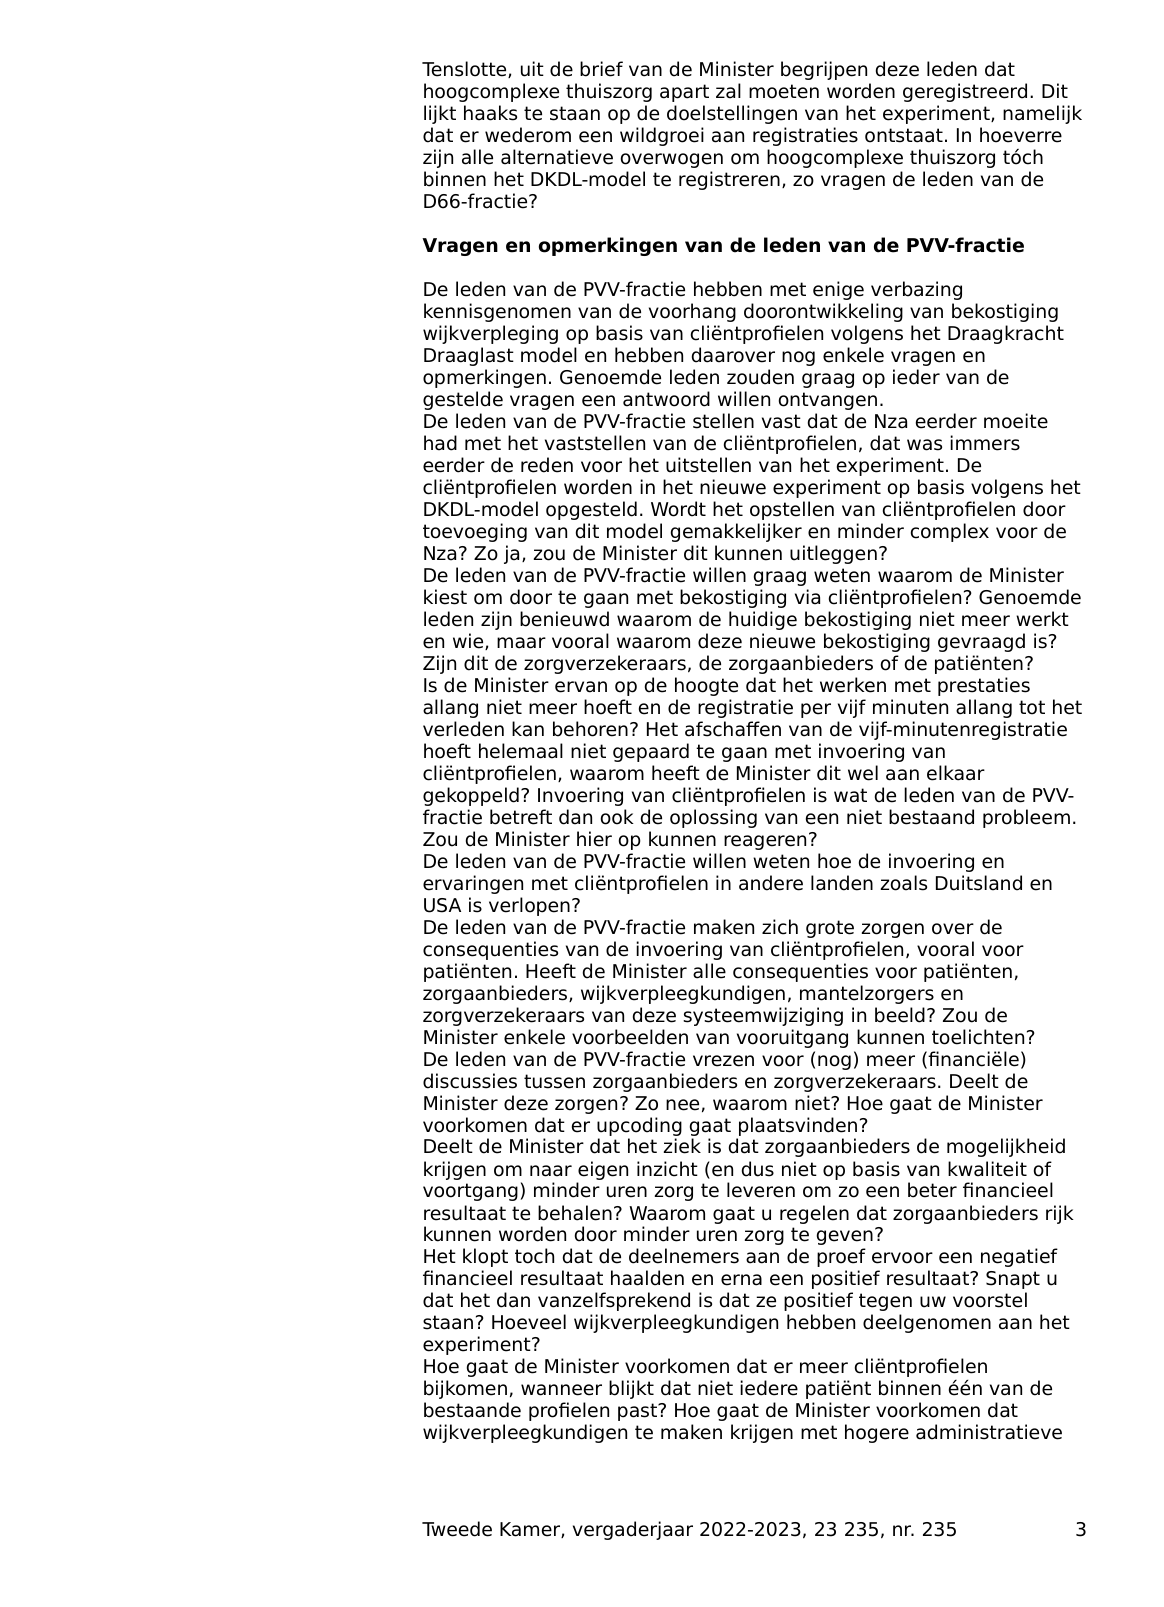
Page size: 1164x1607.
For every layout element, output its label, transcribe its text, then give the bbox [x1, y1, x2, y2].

text Deelt de Minister dat het ziek is dat zorgaanbieders de mogelijkheid krijgen om naar eigen inzicht (en dus niet op basis van kwaliteit of voortgang) minder uren zorg te leveren om zo een beter financieel resultaat te behalen? Waarom gaat u regelen dat zorgaanbieders rijk kunnen worden door minder uren zorg te geven? [422, 1136, 1087, 1246]
text De leden van de PVV-fractie willen graag weten waarom de Minister kiest om door te gaan met bekostiging via cliëntprofielen? Genoemde leden zijn benieuwd waarom de huidige bekostiging niet meer werkt en wie, maar vooral waarom deze nieuwe bekostiging gevraagd is? Zijn dit de zorgverzekeraars, de zorgaanbieders of de patiënten? [422, 565, 1087, 675]
text De leden van de PVV-fractie maken zich grote zorgen over de consequenties van de invoering van cliëntprofielen, vooral voor patiënten. Heeft de Minister alle consequenties voor patiënten, zorgaanbieders, wijkverpleegkundigen, mantelzorgers en zorgverzekeraars van deze systeemwijziging in beeld? Zou de Minister enkele voorbeelden van vooruitgang kunnen toelichten? [422, 917, 1087, 1048]
text De leden van de PVV-fractie willen weten hoe de invoering en ervaringen met cliëntprofielen in andere landen zoals Duitsland en USA is verlopen? [422, 851, 1087, 917]
text De leden van de PVV-fractie hebben met enige verbazing kennisgenomen van de voorhang doorontwikkeling van bekostiging wijkverpleging op basis van cliëntprofielen volgens het Draagkracht Draaglast model en hebben daarover nog enkele vragen en opmerkingen. Genoemde leden zouden graag op ieder van de gestelde vragen een antwoord willen ontvangen. [422, 279, 1087, 411]
text De leden van de PVV-fractie vrezen voor (nog) meer (financiële) discussies tussen zorgaanbieders en zorgverzekeraars. Deelt de Minister deze zorgen? Zo nee, waarom niet? Hoe gaat de Minister voorkomen dat er upcoding gaat plaatsvinden? [422, 1048, 1087, 1136]
text Hoe gaat de Minister voorkomen dat er meer cliëntprofielen bijkomen, wanneer blijkt dat niet iedere patiënt binnen één van de bestaande profielen past? Hoe gaat de Minister voorkomen dat wijkverpleegkundigen te maken krijgen met hogere administratieve [422, 1356, 1087, 1444]
text Het klopt toch dat de deelnemers aan de proef ervoor een negatief financieel resultaat haalden en erna een positief resultaat? Snapt u dat het dan vanzelfsprekend is dat ze positief tegen uw voorstel staan? Hoeveel wijkverpleegkundigen hebben deelgenomen aan het experiment? [422, 1246, 1087, 1356]
text Is de Minister ervan op de hoogte dat het werken met prestaties allang niet meer hoeft en de registratie per vijf minuten allang tot het verleden kan behoren? Het afschaffen van de vijf-minutenregistratie hoeft helemaal niet gepaard te gaan met invoering van cliëntprofielen, waarom heeft de Minister dit wel aan elkaar gekoppeld? Invoering van cliëntprofielen is wat de leden van de PVV-fractie betreft dan ook de oplossing van een niet bestaand probleem. Zou de Minister hier op kunnen reageren? [422, 675, 1087, 851]
subtitle Vragen en opmerkingen van de leden van de PVV-fractie [422, 235, 1087, 257]
text De leden van de PVV-fractie stellen vast dat de Nza eerder moeite had met het vaststellen van de cliëntprofielen, dat was immers eerder de reden voor het uitstellen van het experiment. De cliëntprofielen worden in het nieuwe experiment op basis volgens het DKDL-model opgesteld. Wordt het opstellen van cliëntprofielen door toevoeging van dit model gemakkelijker en minder complex voor de Nza? Zo ja, zou de Minister dit kunnen uitleggen? [422, 411, 1087, 565]
text Tenslotte, uit de brief van de Minister begrijpen deze leden dat hoogcomplexe thuiszorg apart zal moeten worden geregistreerd. Dit lijkt haaks te staan op de doelstellingen van het experiment, namelijk dat er wederom een wildgroei aan registraties ontstaat. In hoeverre zijn alle alternatieve overwogen om hoogcomplexe thuiszorg tóch binnen het DKDL-model te registreren, zo vragen de leden van de D66-fractie? [422, 59, 1087, 213]
